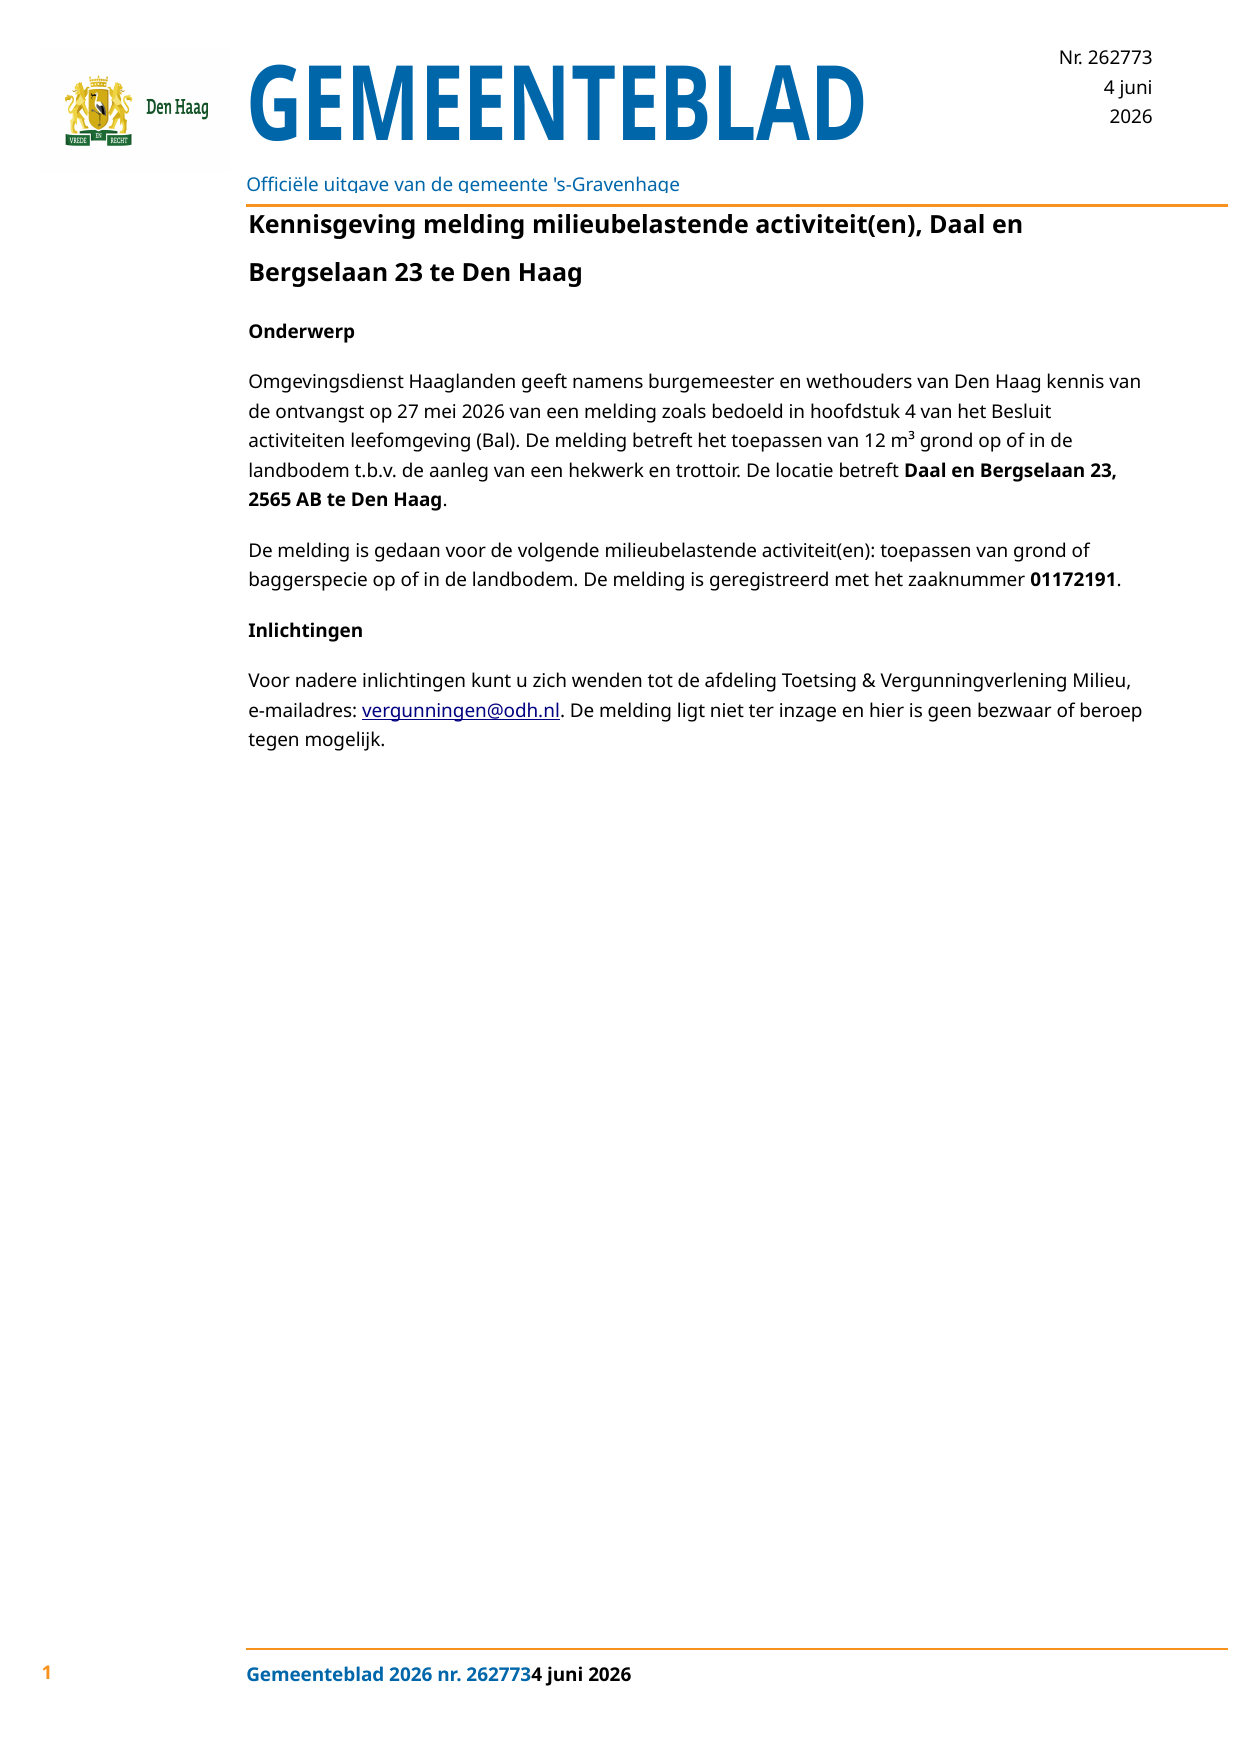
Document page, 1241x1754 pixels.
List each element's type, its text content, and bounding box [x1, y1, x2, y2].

text Kennisgeving melding milieubelastende activiteit(en), Daal en Bergselaan 23 te Den Haag [248, 207, 1152, 288]
text Voor nadere inlichtingen kunt u zich wenden tot de afdeling Toetsing & Vergunningverlening Milieu, e-mailadres: vergunningen@odh.nl. De melding ligt niet ter inzage en hier is geen bezwaar of beroep tegen mogelijk. [248, 667, 1152, 752]
picture [41, 47, 231, 172]
text Omgevingsdienst Haaglanden geeft namens burgemeester en wethouders van Den Haag kennis van de ontvangst op 27 mei 2026 van een melding zoals bedoeld in hoofdstuk 4 van het Besluit activiteiten leefomgeving (Bal). De melding betreft het toepassen van 12 m³ grond op of in de landbodem t.b.v. de aanleg van een hekwerk en trottoir. De locatie betreft Daal en Bergselaan 23, 2565 AB te Den Haag. [248, 368, 1152, 512]
text Inlichtingen [248, 617, 1152, 643]
text Onderwerp [248, 318, 1152, 344]
text De melding is gedaan voor de volgende milieubelastende activiteit(en): toepassen van grond of baggerspecie op of in de landbodem. De melding is geregistreerd met het zaaknummer 01172191. [248, 537, 1152, 592]
